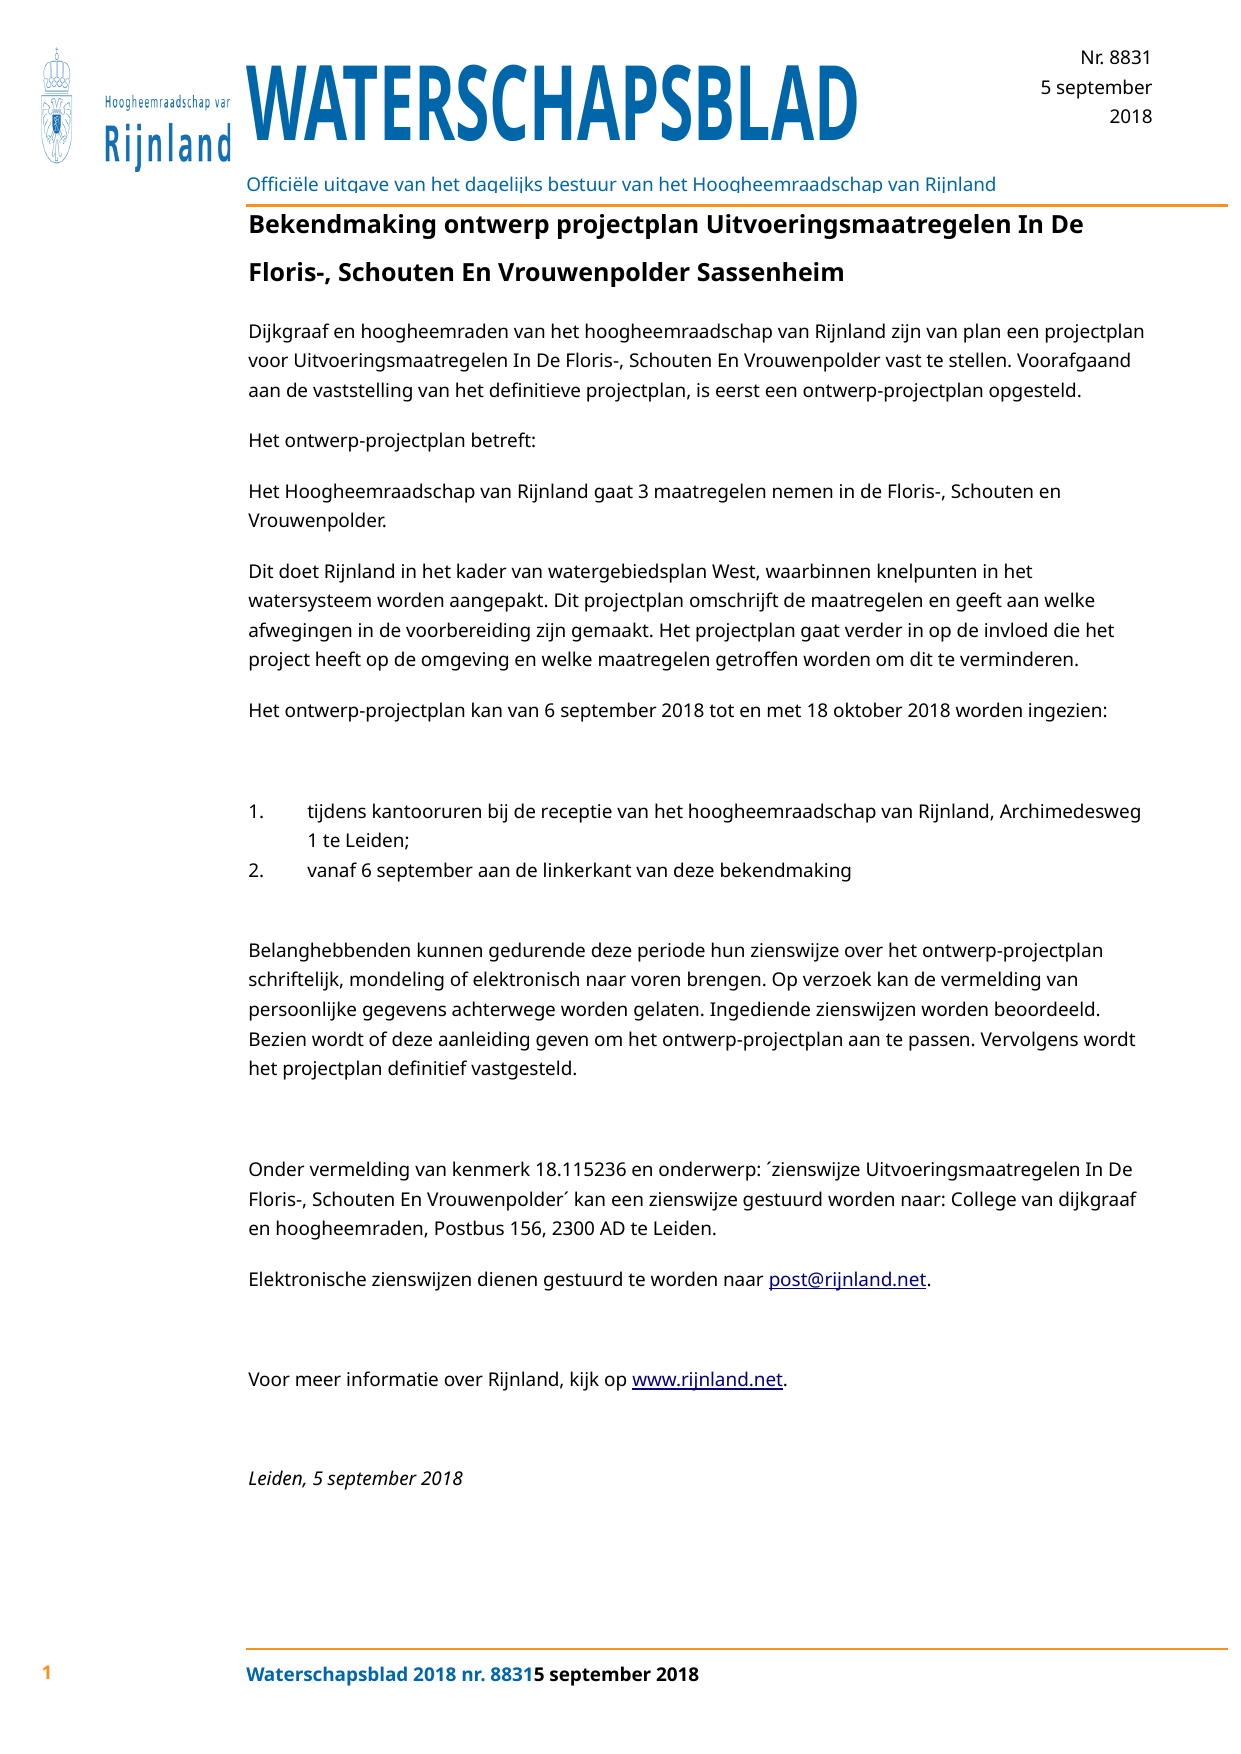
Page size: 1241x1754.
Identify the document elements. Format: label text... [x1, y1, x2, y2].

text Het ontwerp-projectplan betreft: [248, 427, 1152, 453]
text Bekendmaking ontwerp projectplan Uitvoeringsmaatregelen In De Floris-, Schouten En Vrouwenpolder Sassenheim [248, 207, 1152, 288]
list tijdens kantooruren bij de receptie van het hoogheemraadschap van Rijnland, Archimedesweg 1 te Leiden; [248, 798, 1152, 853]
text Onder vermelding van kenmerk 18.115236 en onderwerp: ´zienswijze Uitvoeringsmaatregelen In De Floris-, Schouten En Vrouwenpolder´ kan een zienswijze gestuurd worden naar: College van dijkgraaf en hoogheemraden, Postbus 156, 2300 AD te Leiden. [248, 1156, 1152, 1241]
text Het ontwerp-projectplan kan van 6 september 2018 tot en met 18 oktober 2018 worden ingezien: [248, 697, 1152, 723]
list vanaf 6 september aan de linkerkant van deze bekendmaking [248, 857, 1152, 883]
text Dit doet Rijnland in het kader van watergebiedsplan West, waarbinnen knelpunten in het watersysteem worden aangepakt. Dit projectplan omschrijft de maatregelen en geeft aan welke afwegingen in de voorbereiding zijn gemaakt. Het projectplan gaat verder in op de invloed die het project heeft op de omgeving en welke maatregelen getroffen worden om dit te verminderen. [248, 558, 1152, 672]
text Het Hoogheemraadschap van Rijnland gaat 3 maatregelen nemen in de Floris-, Schouten en Vrouwenpolder. [248, 478, 1152, 533]
text Dijkgraaf en hoogheemraden van het hoogheemraadschap van Rijnland zijn van plan een projectplan voor Uitvoeringsmaatregelen In De Floris-, Schouten En Vrouwenpolder vast te stellen. Voorafgaand aan de vaststelling van het definitieve projectplan, is eerst een ontwerp-projectplan opgesteld. [248, 318, 1152, 403]
text Leiden, 5 september 2018 [248, 1465, 1152, 1491]
picture [41, 47, 231, 172]
text Belanghebbenden kunnen gedurende deze periode hun zienswijze over het ontwerp-projectplan schriftelijk, mondeling of elektronisch naar voren brengen. Op verzoek kan de vermelding van persoonlijke gegevens achterwege worden gelaten. Ingediende zienswijzen worden beoordeeld. Bezien wordt of deze aanleiding geven om het ontwerp-projectplan aan te passen. Vervolgens wordt het projectplan definitief vastgesteld. [248, 937, 1152, 1081]
text Voor meer informatie over Rijnland, kijk op www.rijnland.net. [248, 1367, 1152, 1392]
text Elektronische zienswijzen dienen gestuurd te worden naar post@rijnland.net. [248, 1266, 1152, 1292]
